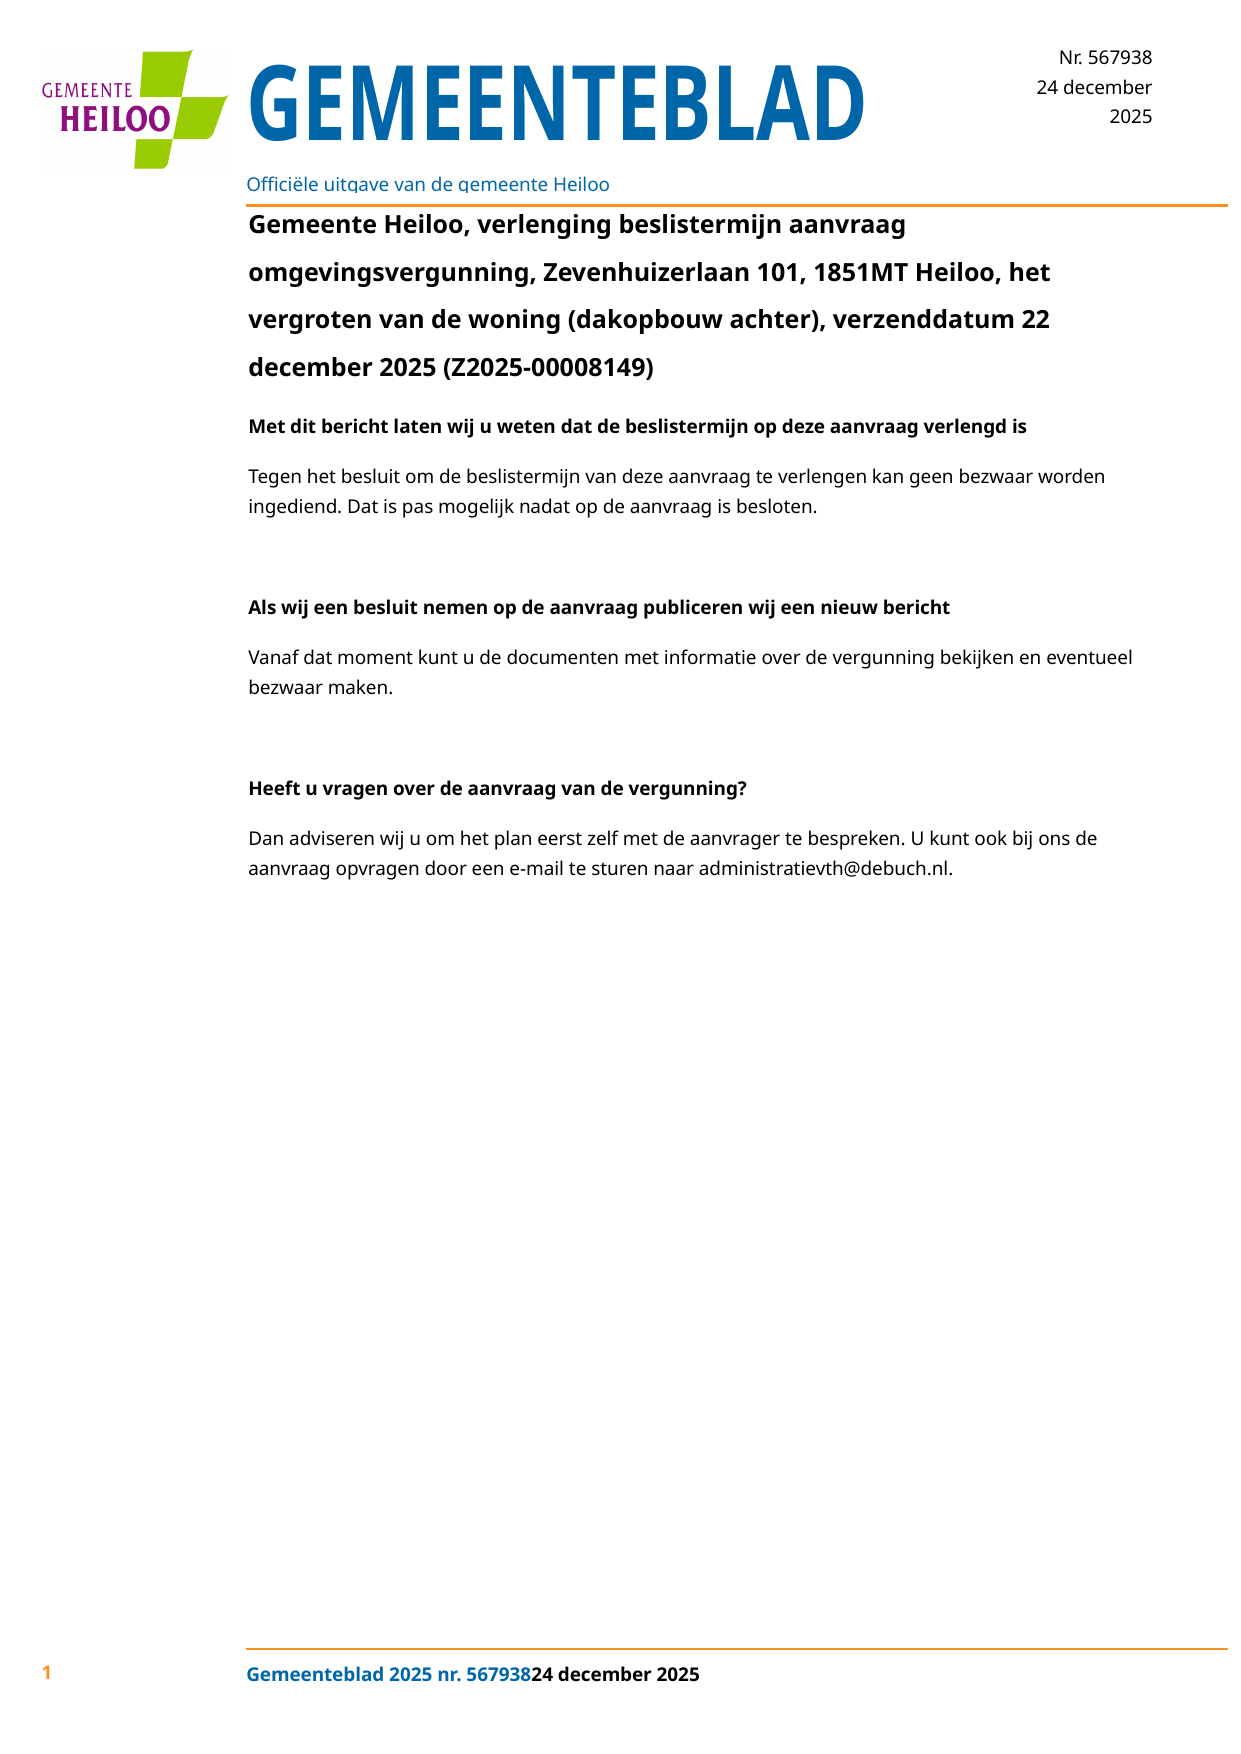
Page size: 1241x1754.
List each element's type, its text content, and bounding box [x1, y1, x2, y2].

text Heeft u vragen over de aanvraag van de vergunning? [248, 775, 1152, 801]
text Vanaf dat moment kunt u de documenten met informatie over de vergunning bekijken en eventueel bezwaar maken. [248, 644, 1152, 700]
text Als wij een besluit nemen op de aanvraag publiceren wij een nieuw bericht [248, 594, 1152, 620]
text Met dit bericht laten wij u weten dat de beslistermijn op deze aanvraag verlengd is [248, 413, 1152, 439]
text Dan adviseren wij u om het plan eerst zelf met de aanvrager te bespreken. U kunt ook bij ons de aanvraag opvragen door een e-mail te sturen naar administratievth@debuch.nl. [248, 825, 1152, 881]
text Gemeente Heiloo, verlenging beslistermijn aanvraag omgevingsvergunning, Zevenhuizerlaan 101, 1851MT Heiloo, het vergroten van de woning (dakopbouw achter), verzenddatum 22 december 2025 (Z2025-00008149) [248, 207, 1152, 384]
text Tegen het besluit om de beslistermijn van deze aanvraag te verlengen kan geen bezwaar worden ingediend. Dat is pas mogelijk nadat op de aanvraag is besloten. [248, 463, 1152, 519]
picture [41, 47, 231, 172]
